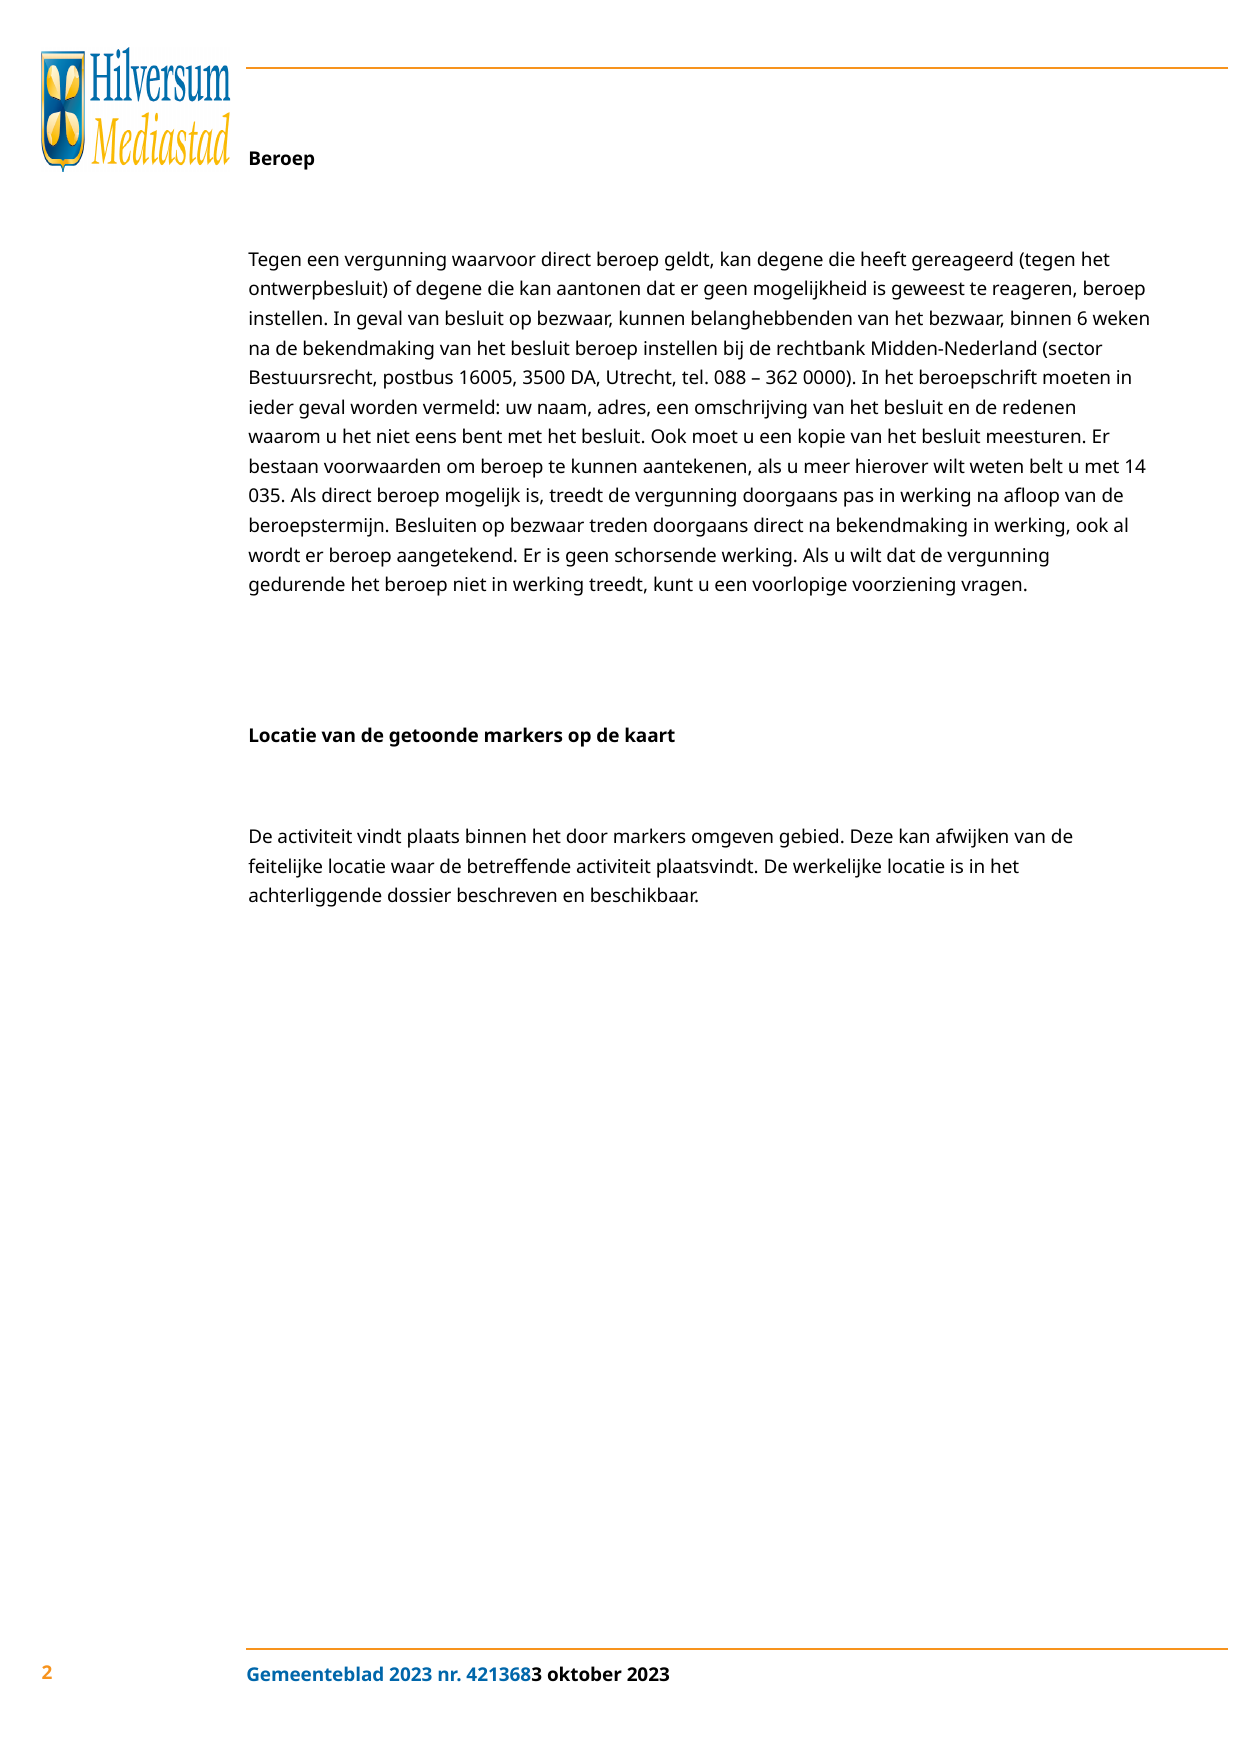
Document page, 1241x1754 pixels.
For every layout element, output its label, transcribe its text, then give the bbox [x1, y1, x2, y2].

text Locatie van de getoonde markers op de kaart [248, 723, 1152, 748]
picture [41, 47, 231, 172]
text Beroep [248, 145, 1152, 171]
text Tegen een vergunning waarvoor direct beroep geldt, kan degene die heeft gereageerd (tegen het ontwerpbesluit) of degene die kan aantonen dat er geen mogelijkheid is geweest te reageren, beroep instellen. In geval van besluit op bezwaar, kunnen belanghebbenden van het bezwaar, binnen 6 weken na de bekendmaking van het besluit beroep instellen bij de rechtbank Midden-Nederland (sector Bestuursrecht, postbus 16005, 3500 DA, Utrecht, tel. 088 – 362 0000). In het beroepschrift moeten in ieder geval worden vermeld: uw naam, adres, een omschrijving van het besluit en de redenen waarom u het niet eens bent met het besluit. Ook moet u een kopie van het besluit meesturen. Er bestaan voorwaarden om beroep te kunnen aantekenen, als u meer hierover wilt weten belt u met 14 035. Als direct beroep mogelijk is, treedt de vergunning doorgaans pas in werking na afloop van de beroepstermijn. Besluiten op bezwaar treden doorgaans direct na bekendmaking in werking, ook al wordt er beroep aangetekend. Er is geen schorsende werking. Als u wilt dat de vergunning gedurende het beroep niet in werking treedt, kunt u een voorlopige voorziening vragen. [248, 246, 1152, 597]
text De activiteit vindt plaats binnen het door markers omgeven gebied. Deze kan afwijken van de feitelijke locatie waar de betreffende activiteit plaatsvindt. De werkelijke locatie is in het achterliggende dossier beschreven en beschikbaar. [248, 823, 1152, 908]
